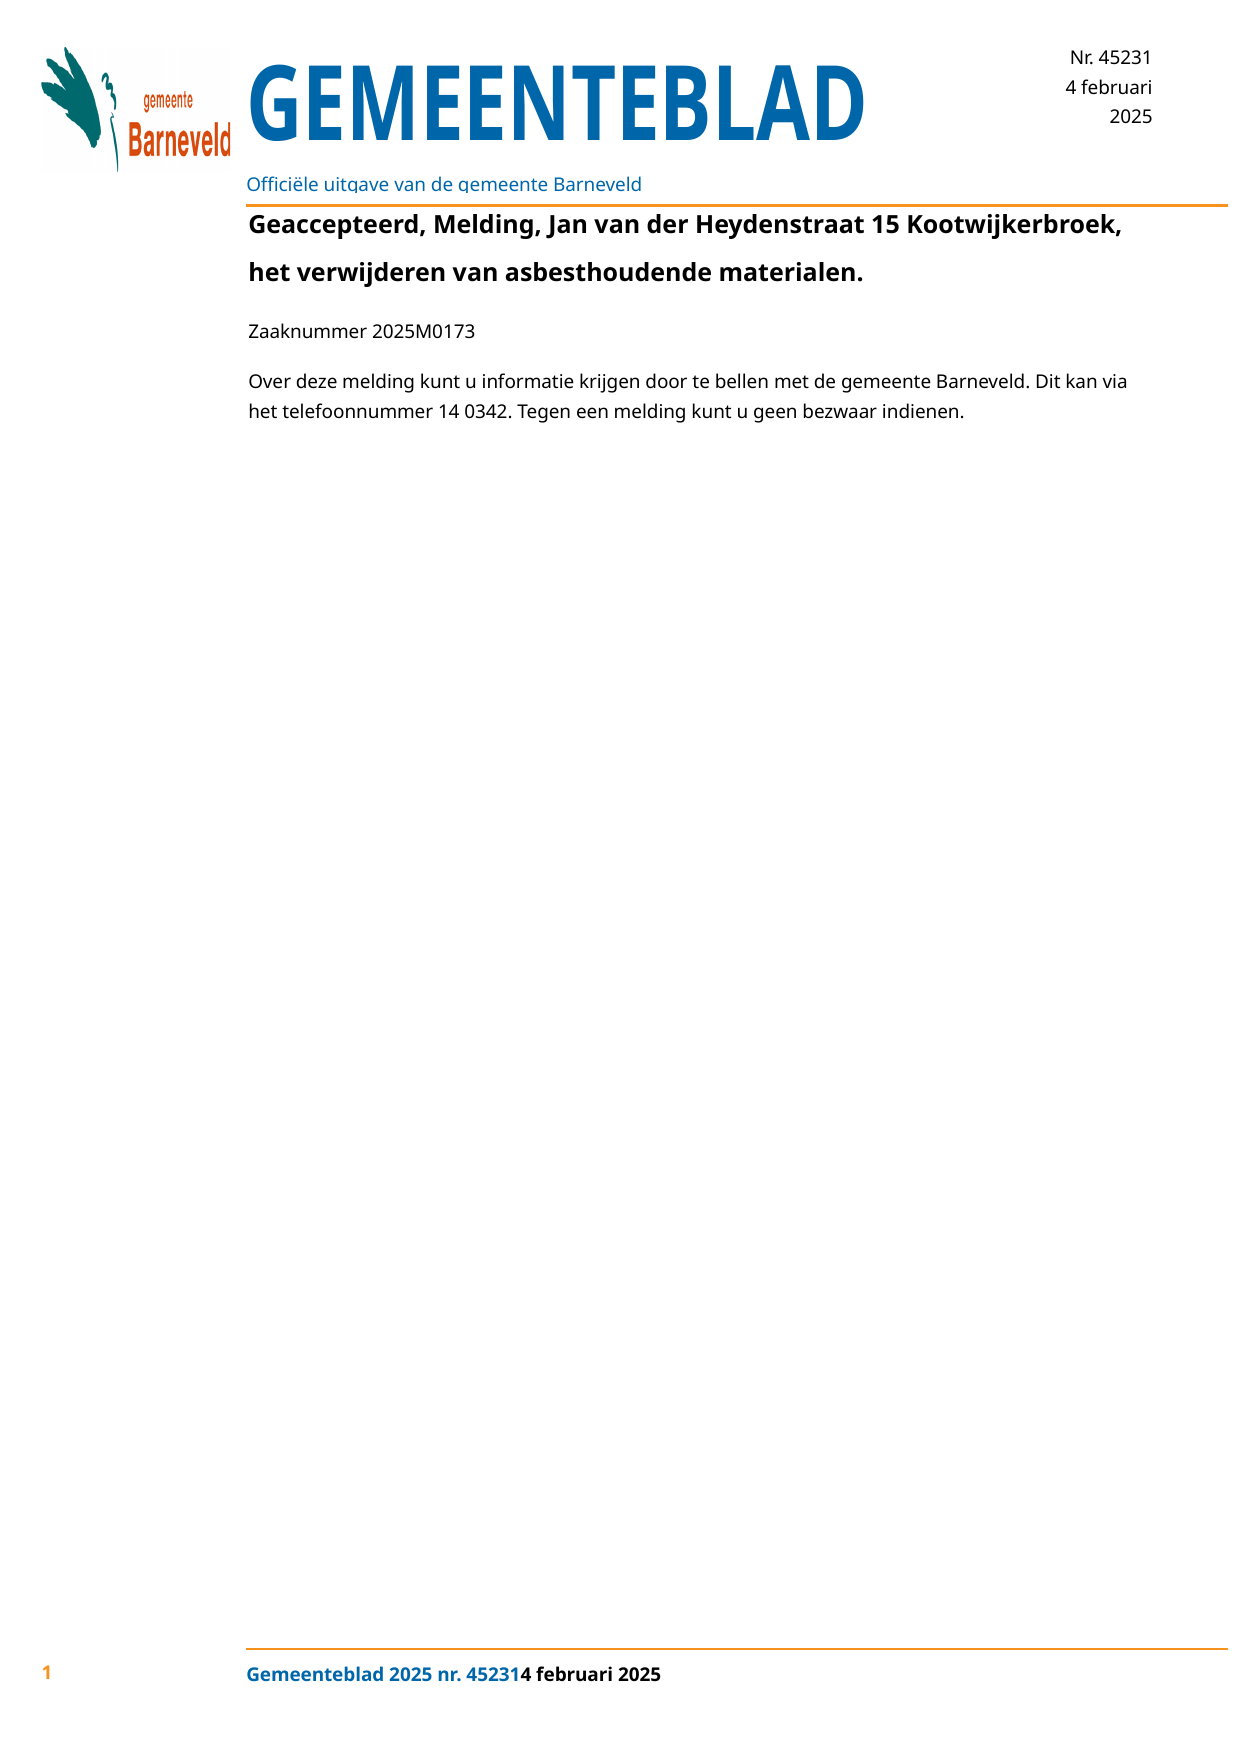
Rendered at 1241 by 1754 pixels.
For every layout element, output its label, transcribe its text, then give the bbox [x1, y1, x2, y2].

text Over deze melding kunt u informatie krijgen door te bellen met de gemeente Barneveld. Dit kan via het telefoonnummer 14 0342. Tegen een melding kunt u geen bezwaar indienen. [248, 368, 1152, 424]
text Geaccepteerd, Melding, Jan van der Heydenstraat 15 Kootwijkerbroek, het verwijderen van asbesthoudende materialen. [248, 207, 1152, 288]
text Zaaknummer 2025M0173 [248, 318, 1152, 344]
picture [41, 47, 231, 172]
